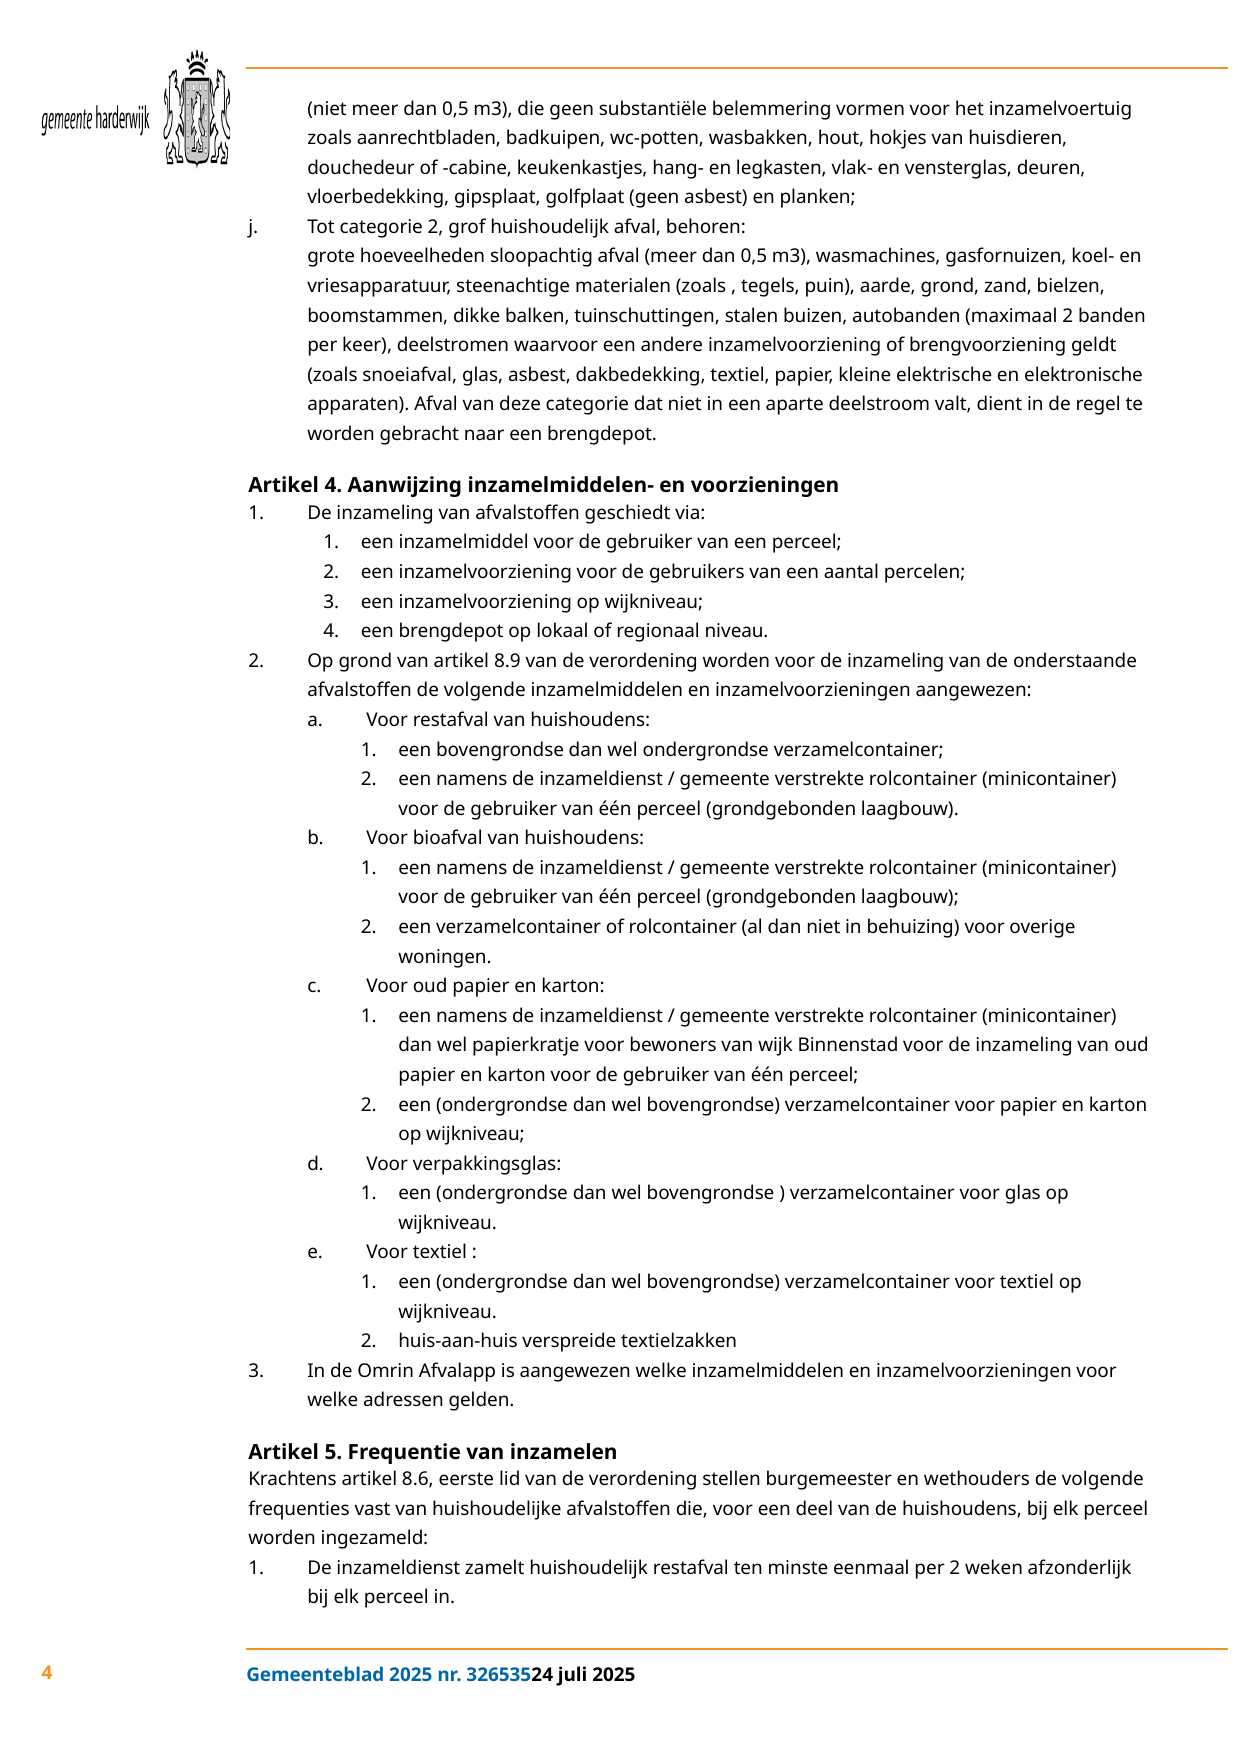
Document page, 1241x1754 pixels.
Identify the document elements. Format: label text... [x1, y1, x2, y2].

text Artikel 5. Frequentie van inzamelen [248, 1437, 1152, 1465]
list Voor restafval van huishoudens: [307, 706, 1152, 732]
list Voor verpakkingsglas: [307, 1150, 1152, 1176]
list grote hoeveelheden sloopachtig afval (meer dan 0,5 m3), wasmachines, gasfornuizen, koel- en vriesapparatuur, steenachtige materialen (zoals , tegels, puin), aarde, grond, zand, bielzen, boomstammen, dikke balken, tuinschuttingen, stalen buizen, autobanden (maximaal 2 banden per keer), deelstromen waarvoor een andere inzamelvoorziening of brengvoorziening geldt (zoals snoeiafval, glas, asbest, dakbedekking, textiel, papier, kleine elektrische en elektronische apparaten). Afval van deze categorie dat niet in een aparte deelstroom valt, dient in de regel te worden gebracht naar een brengdepot. [248, 243, 1152, 446]
list De inzameling van afvalstoffen geschiedt via: [248, 499, 1152, 525]
list een bovengrondse dan wel ondergrondse verzamelcontainer; [361, 736, 1152, 761]
list Voor textiel : [307, 1239, 1152, 1264]
picture [41, 47, 231, 172]
list een inzamelvoorziening op wijkniveau; [323, 588, 1152, 613]
list een namens de inzameldienst / gemeente verstrekte rolcontainer (minicontainer) voor de gebruiker van één perceel (grondgebonden laagbouw); [361, 854, 1152, 909]
list een namens de inzameldienst / gemeente verstrekte rolcontainer (minicontainer) dan wel papierkratje voor bewoners van wijk Binnenstad voor de inzameling van oud papier en karton voor de gebruiker van één perceel; [361, 1002, 1152, 1087]
list een verzamelcontainer of rolcontainer (al dan niet in behuizing) voor overige woningen. [361, 913, 1152, 968]
list een (ondergrondse dan wel bovengrondse ) verzamelcontainer voor glas op wijkniveau. [361, 1179, 1152, 1235]
list een inzamelvoorziening voor de gebruikers van een aantal percelen; [323, 558, 1152, 584]
list een inzamelmiddel voor de gebruiker van een perceel; [323, 529, 1152, 554]
list Op grond van artikel 8.9 van de verordening worden voor de inzameling van de onderstaande afvalstoffen de volgende inzamelmiddelen en inzamelvoorzieningen aangewezen: [248, 647, 1152, 702]
list een (ondergrondse dan wel bovengrondse) verzamelcontainer voor textiel op wijkniveau. [361, 1268, 1152, 1323]
list Voor bioafval van huishoudens: [307, 824, 1152, 850]
list Tot categorie 2, grof huishoudelijk afval, behoren: [248, 213, 1152, 239]
text Krachtens artikel 8.6, eerste lid van de verordening stellen burgemeester en wethouders de volgende frequenties vast van huishoudelijke afvalstoffen die, voor een deel van de huishoudens, bij elk perceel worden ingezameld: [248, 1465, 1152, 1550]
list De inzameldienst zamelt huishoudelijk restafval ten minste eenmaal per 2 weken afzonderlijk bij elk perceel in. [248, 1554, 1152, 1609]
list In de Omrin Afvalapp is aangewezen welke inzamelmiddelen en inzamelvoorzieningen voor welke adressen gelden. [248, 1357, 1152, 1412]
list Voor oud papier en karton: [307, 972, 1152, 998]
list een (ondergrondse dan wel bovengrondse) verzamelcontainer voor papier en karton op wijkniveau; [361, 1091, 1152, 1146]
list (niet meer dan 0,5 m3), die geen substantiële belemmering vormen voor het inzamelvoertuig zoals aanrechtbladen, badkuipen, wc-potten, wasbakken, hout, hokjes van huisdieren, douchedeur of -cabine, keukenkastjes, hang- en legkasten, vlak- en vensterglas, deuren, vloerbedekking, gipsplaat, golfplaat (geen asbest) en planken; [248, 95, 1152, 209]
text Artikel 4. Aanwijzing inzamelmiddelen- en voorzieningen [248, 471, 1152, 499]
list huis-aan-huis verspreide textielzakken [361, 1327, 1152, 1353]
list een brengdepot op lokaal of regionaal niveau. [323, 617, 1152, 643]
list een namens de inzameldienst / gemeente verstrekte rolcontainer (minicontainer) voor de gebruiker van één perceel (grondgebonden laagbouw). [361, 765, 1152, 821]
